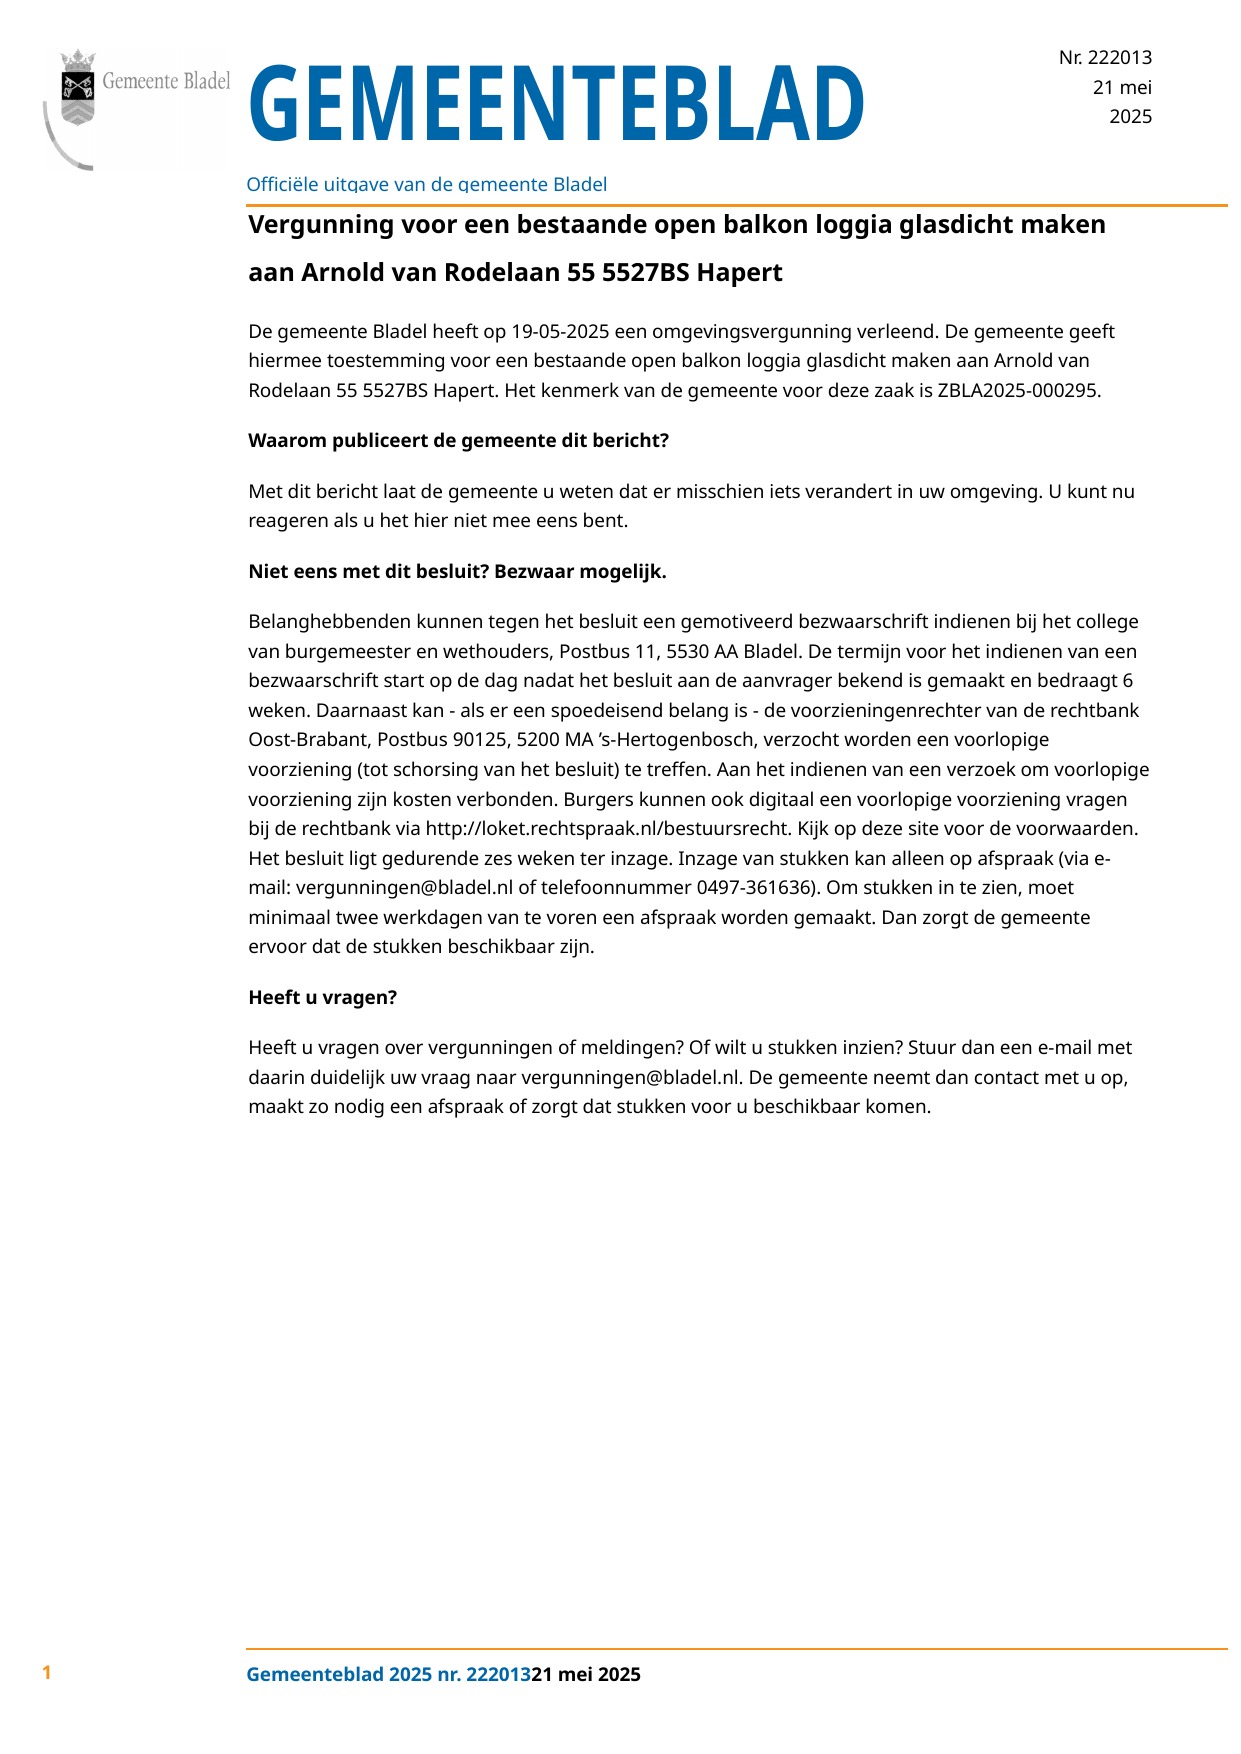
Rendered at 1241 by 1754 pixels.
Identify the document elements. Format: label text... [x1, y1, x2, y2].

picture [41, 47, 231, 172]
text Heeft u vragen? [248, 984, 1152, 1010]
text Vergunning voor een bestaande open balkon loggia glasdicht maken aan Arnold van Rodelaan 55 5527BS Hapert [248, 207, 1152, 288]
text Waarom publiceert de gemeente dit bericht? [248, 427, 1152, 453]
text Niet eens met dit besluit? Bezwaar mogelijk. [248, 558, 1152, 584]
text Heeft u vragen over vergunningen of meldingen? Of wilt u stukken inzien? Stuur dan een e-mail met daarin duidelijk uw vraag naar vergunningen@bladel.nl. De gemeente neemt dan contact met u op, maakt zo nodig een afspraak of zorgt dat stukken voor u beschikbaar komen. [248, 1034, 1152, 1119]
text Belanghebbenden kunnen tegen het besluit een gemotiveerd bezwaarschrift indienen bij het college van burgemeester en wethouders, Postbus 11, 5530 AA Bladel. De termijn voor het indienen van een bezwaarschrift start op de dag nadat het besluit aan de aanvrager bekend is gemaakt en bedraagt 6 weken. Daarnaast kan - als er een spoedeisend belang is - de voorzieningenrechter van de rechtbank Oost-Brabant, Postbus 90125, 5200 MA ’s-Hertogenbosch, verzocht worden een voorlopige voorziening (tot schorsing van het besluit) te treffen. Aan het indienen van een verzoek om voorlopige voorziening zijn kosten verbonden. Burgers kunnen ook digitaal een voorlopige voorziening vragen bij de rechtbank via http://loket.rechtspraak.nl/bestuursrecht. Kijk op deze site voor de voorwaarden. Het besluit ligt gedurende zes weken ter inzage. Inzage van stukken kan alleen op afspraak (via e-mail: vergunningen@bladel.nl of telefoonnummer 0497-361636). Om stukken in te zien, moet minimaal twee werkdagen van te voren een afspraak worden gemaakt. Dan zorgt de gemeente ervoor dat de stukken beschikbaar zijn. [248, 608, 1152, 959]
text Met dit bericht laat de gemeente u weten dat er misschien iets verandert in uw omgeving. U kunt nu reageren als u het hier niet mee eens bent. [248, 478, 1152, 533]
text De gemeente Bladel heeft op 19-05-2025 een omgevingsvergunning verleend. De gemeente geeft hiermee toestemming voor een bestaande open balkon loggia glasdicht maken aan Arnold van Rodelaan 55 5527BS Hapert. Het kenmerk van de gemeente voor deze zaak is ZBLA2025-000295. [248, 318, 1152, 403]
